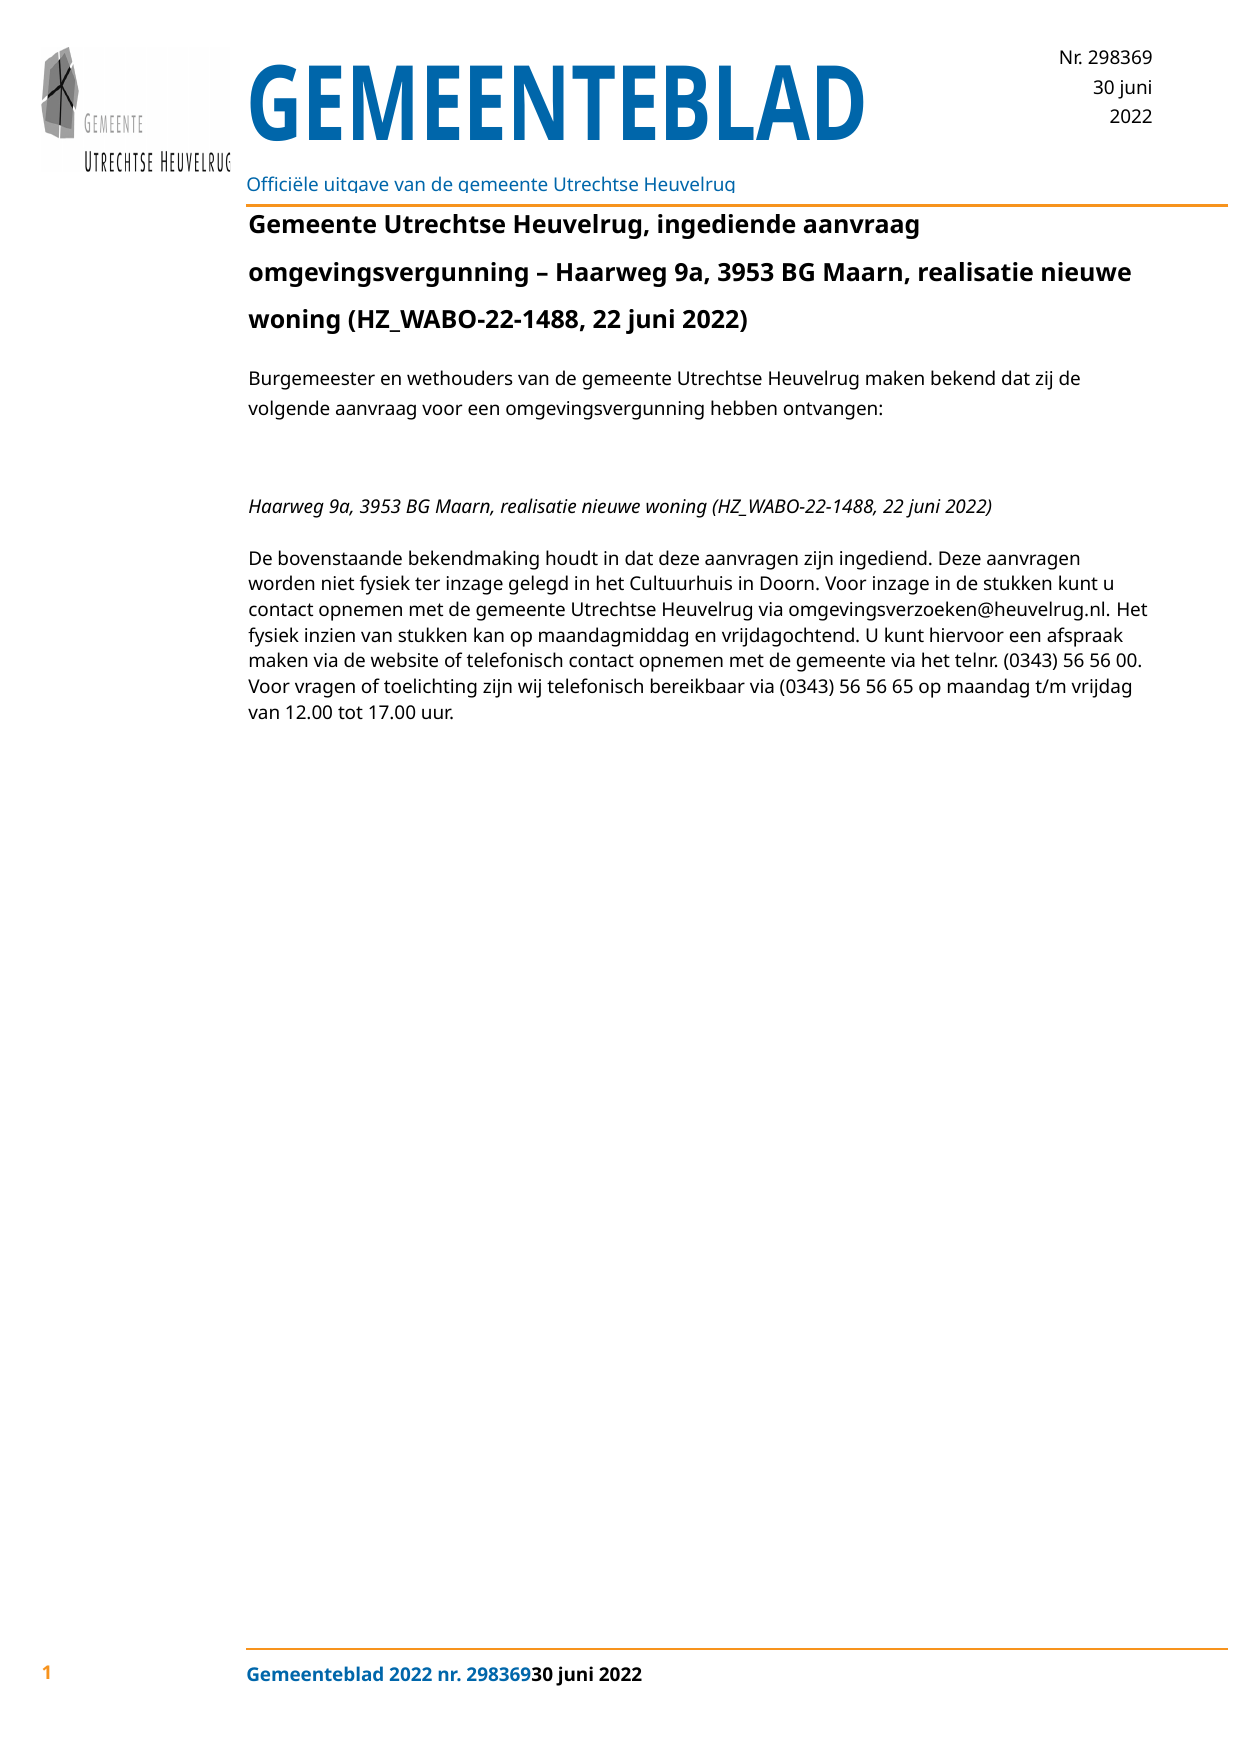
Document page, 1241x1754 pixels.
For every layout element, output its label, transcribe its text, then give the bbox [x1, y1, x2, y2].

text Gemeente Utrechtse Heuvelrug, ingediende aanvraag omgevingsvergunning – Haarweg 9a, 3953 BG Maarn, realisatie nieuwe woning (HZ_WABO-22-1488, 22 juni 2022) [248, 207, 1152, 336]
text Haarweg 9a, 3953 BG Maarn, realisatie nieuwe woning (HZ_WABO-22-1488, 22 juni 2022) [248, 493, 1152, 519]
text Burgemeester en wethouders van de gemeente Utrechtse Heuvelrug maken bekend dat zij de volgende aanvraag voor een omgevingsvergunning hebben ontvangen: [248, 366, 1152, 421]
text De bovenstaande bekendmaking houdt in dat deze aanvragen zijn ingediend. Deze aanvragen worden niet fysiek ter inzage gelegd in het Cultuurhuis in Doorn. Voor inzage in de stukken kunt u contact opnemen met de gemeente Utrechtse Heuvelrug via omgevingsverzoeken@heuvelrug.nl. Het fysiek inzien van stukken kan op maandagmiddag en vrijdagochtend. U kunt hiervoor een afspraak maken via de website of telefonisch contact opnemen met de gemeente via het telnr. (0343) 56 56 00. Voor vragen of toelichting zijn wij telefonisch bereikbaar via (0343) 56 56 65 op maandag t/m vrijdag van 12.00 tot 17.00 uur. [248, 545, 1152, 725]
picture [41, 47, 231, 172]
